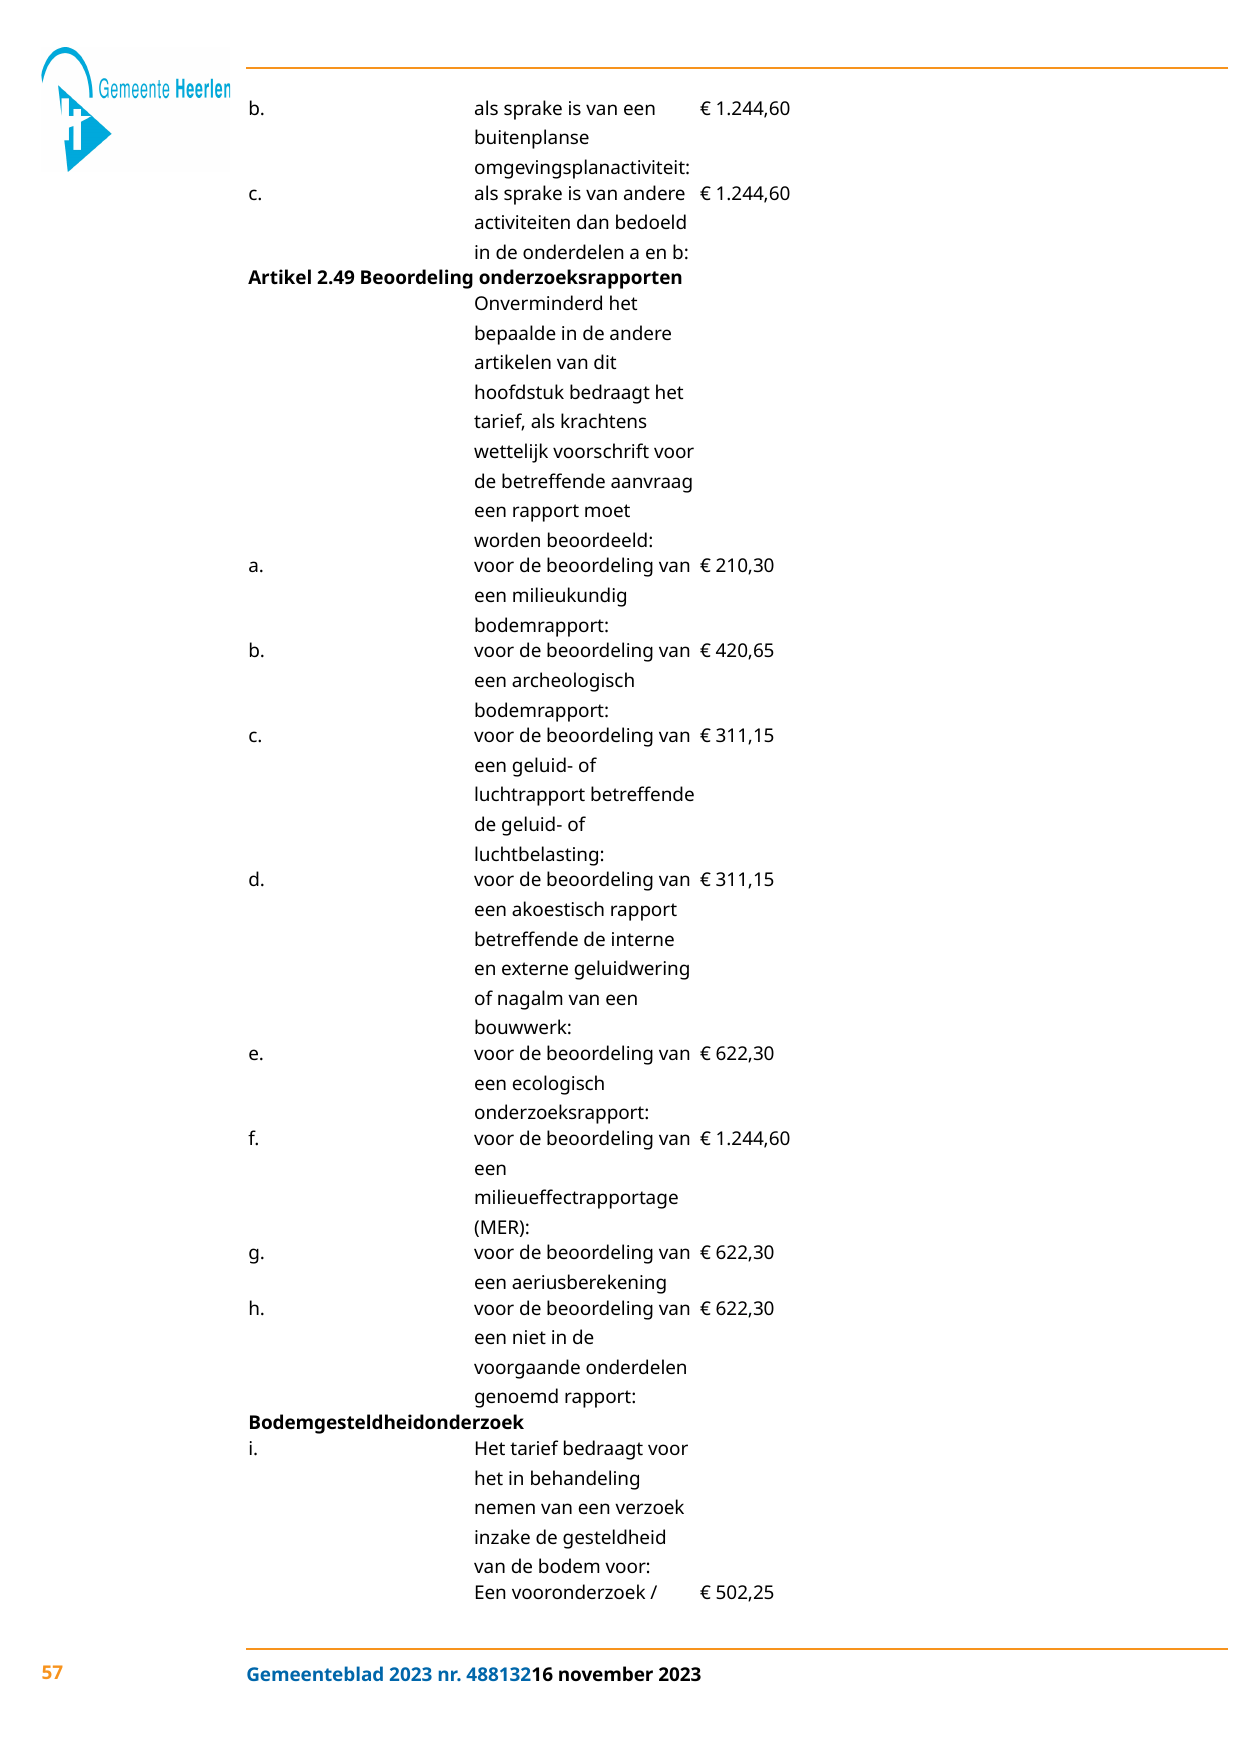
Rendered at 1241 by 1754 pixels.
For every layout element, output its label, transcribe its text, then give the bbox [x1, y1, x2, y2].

table_cell f. [248, 1125, 474, 1239]
table_cell [926, 1040, 1152, 1125]
table_cell [700, 290, 926, 553]
table_cell [248, 290, 474, 553]
table_cell Het tarief bedraagt voor het in behandeling nemen van een verzoek inzake de gesteldheid van de bodem voor: [474, 1435, 700, 1579]
table_cell voor de beoordeling van een niet in de voorgaande onderdelen genoemd rapport: [474, 1295, 700, 1409]
table_cell als sprake is van andere activiteiten dan bedoeld in de onderdelen a en b: [474, 180, 700, 264]
table_cell [700, 1435, 926, 1579]
table_cell a. [248, 553, 474, 638]
table_cell € 311,15 [700, 867, 926, 1040]
table_cell [926, 553, 1152, 638]
table_cell [926, 180, 1152, 264]
table_cell [926, 1579, 1152, 1605]
table_cell b. [248, 95, 474, 180]
table_cell € 1.244,60 [700, 180, 926, 264]
table_cell b. [248, 638, 474, 722]
table_cell [926, 290, 1152, 553]
table_cell voor de beoordeling van een archeologisch bodemrapport: [474, 638, 700, 722]
table_cell c. [248, 723, 474, 867]
table_cell [926, 1240, 1152, 1295]
table_cell [926, 95, 1152, 180]
table_cell [926, 265, 1152, 290]
table_cell voor de beoordeling van een milieueffectrapportage (MER): [474, 1125, 700, 1239]
table_cell i. [248, 1435, 474, 1579]
table_cell € 311,15 [700, 723, 926, 867]
table_cell [926, 723, 1152, 867]
table_cell € 622,30 [700, 1240, 926, 1295]
table_cell voor de beoordeling van een geluid- of luchtrapport betreffende de geluid- of luchtbelasting: [474, 723, 700, 867]
table_cell € 420,65 [700, 638, 926, 722]
table_cell [248, 1579, 474, 1605]
table_cell voor de beoordeling van een milieukundig bodemrapport: [474, 553, 700, 638]
table_cell Onverminderd het bepaalde in de andere artikelen van dit hoofdstuk bedraagt het tarief, als krachtens wettelijk voorschrift voor de betreffende aanvraag een rapport moet worden beoordeeld: [474, 290, 700, 553]
table_cell voor de beoordeling van een aeriusberekening [474, 1240, 700, 1295]
picture [41, 47, 231, 172]
table_cell c. [248, 180, 474, 264]
table_cell € 502,25 [700, 1579, 926, 1605]
table_cell als sprake is van een buitenplanse omgevingsplanactiviteit: [474, 95, 700, 180]
table_cell d. [248, 867, 474, 1040]
table_cell Artikel 2.49 Beoordeling onderzoeksrapporten [248, 265, 926, 290]
table_cell Bodemgesteldheidonderzoek [248, 1409, 926, 1435]
table_cell e. [248, 1040, 474, 1125]
table_cell [926, 867, 1152, 1040]
table_cell Een vooronderzoek / [474, 1579, 700, 1605]
table_cell € 622,30 [700, 1295, 926, 1409]
table_cell € 210,30 [700, 553, 926, 638]
table_cell voor de beoordeling van een akoestisch rapport betreffende de interne en externe geluidwering of nagalm van een bouwwerk: [474, 867, 700, 1040]
table_cell [926, 1295, 1152, 1409]
table_cell h. [248, 1295, 474, 1409]
table_cell [926, 1409, 1152, 1435]
table_cell voor de beoordeling van een ecologisch onderzoeksrapport: [474, 1040, 700, 1125]
table_cell [926, 1435, 1152, 1579]
table_cell [926, 1125, 1152, 1239]
table_cell € 622,30 [700, 1040, 926, 1125]
table_cell € 1.244,60 [700, 1125, 926, 1239]
table_cell [926, 638, 1152, 722]
table_cell g. [248, 1240, 474, 1295]
table_cell € 1.244,60 [700, 95, 926, 180]
picture [41, 47, 59, 70]
